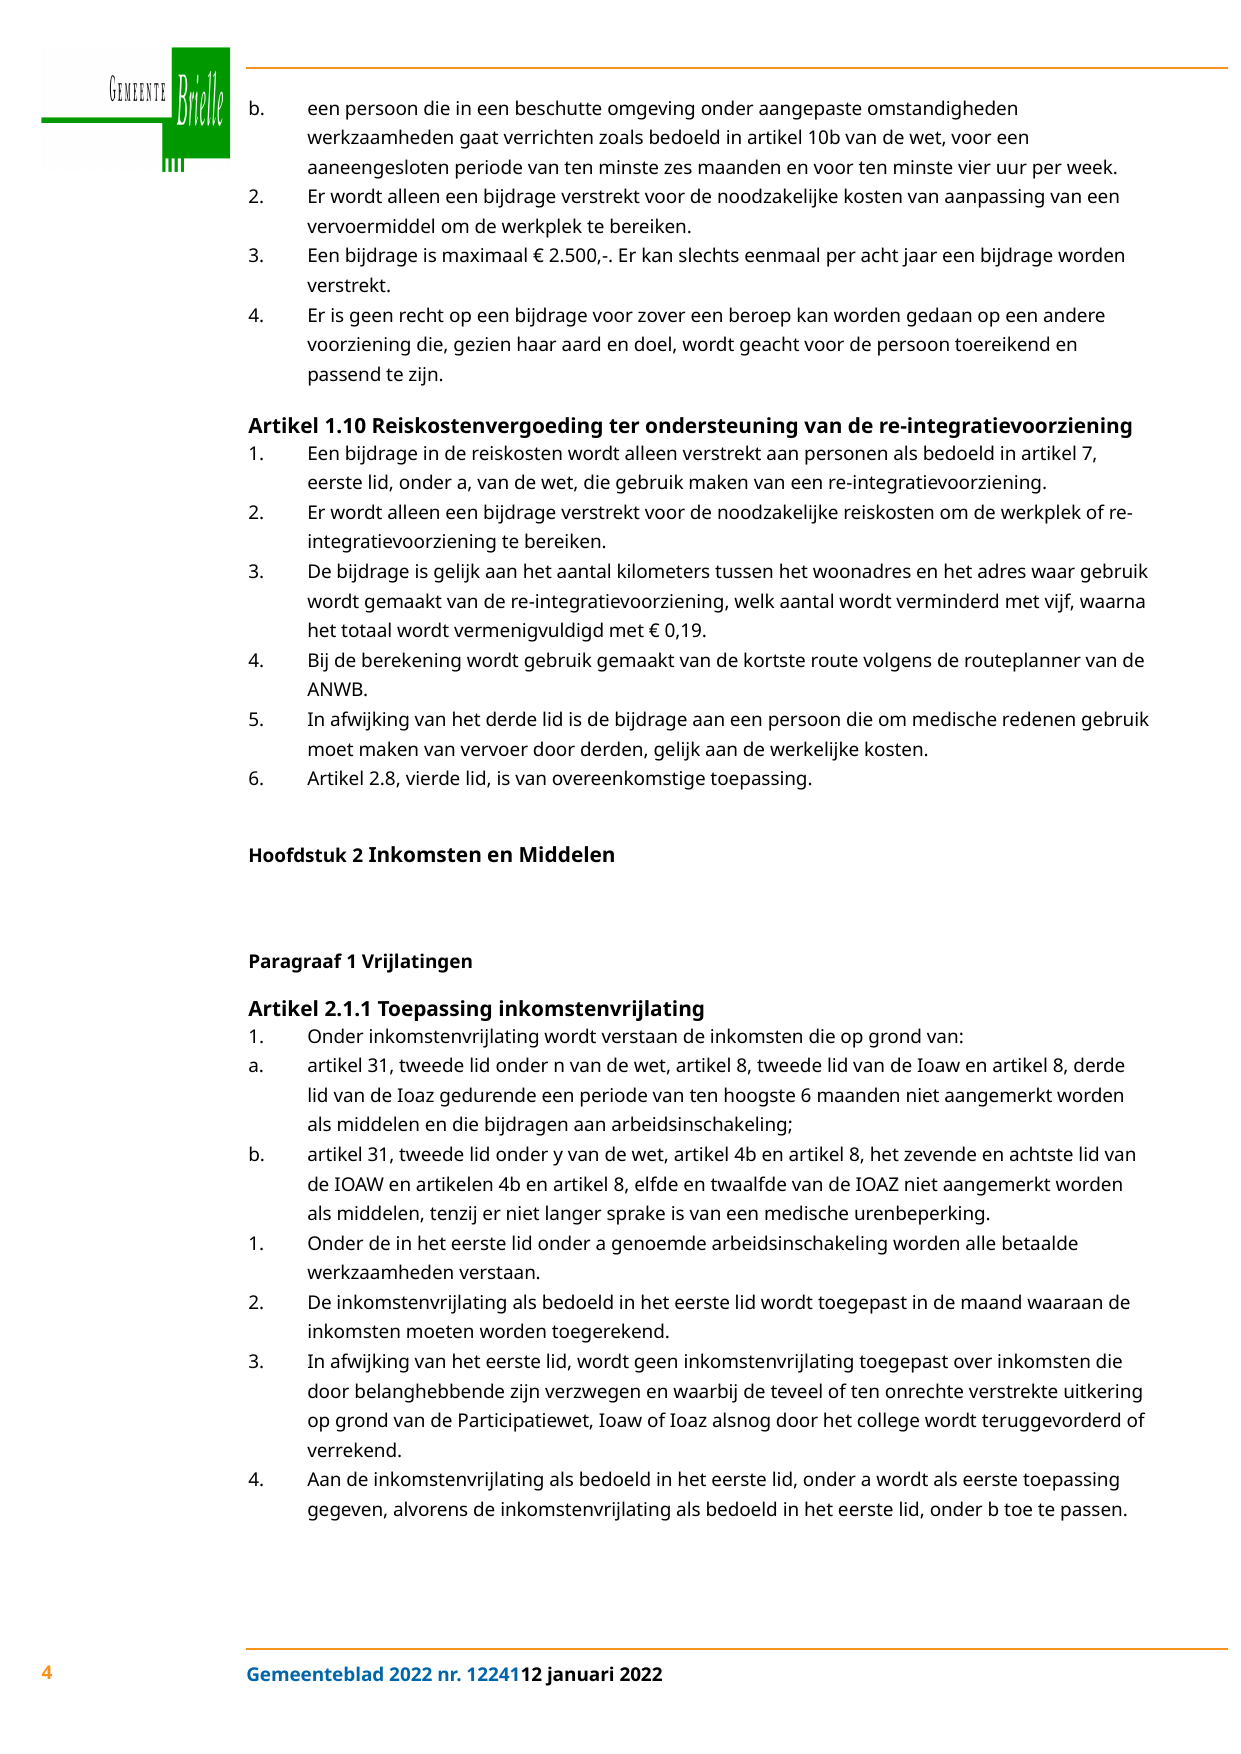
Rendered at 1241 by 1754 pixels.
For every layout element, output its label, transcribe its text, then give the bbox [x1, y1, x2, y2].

picture [41, 47, 231, 172]
list Onder inkomstenvrijlating wordt verstaan de inkomsten die op grond van: [248, 1023, 1152, 1048]
list Onder de in het eerste lid onder a genoemde arbeidsinschakeling worden alle betaalde werkzaamheden verstaan. [248, 1230, 1152, 1285]
list artikel 31, tweede lid onder n van de wet, artikel 8, tweede lid van de Ioaw en artikel 8, derde lid van de Ioaz gedurende een periode van ten hoogste 6 maanden niet aangemerkt worden als middelen en die bijdragen aan arbeidsinschakeling; [248, 1052, 1152, 1137]
list Er is geen recht op een bijdrage voor zover een beroep kan worden gedaan op een andere voorziening die, gezien haar aard en doel, wordt geacht voor de persoon toereikend en passend te zijn. [248, 302, 1152, 387]
list De inkomstenvrijlating als bedoeld in het eerste lid wordt toegepast in de maand waaraan de inkomsten moeten worden toegerekend. [248, 1289, 1152, 1344]
list Er wordt alleen een bijdrage verstrekt voor de noodzakelijke reiskosten om de werkplek of re-integratievoorziening te bereiken. [248, 499, 1152, 554]
list Artikel 2.8, vierde lid, is van overeenkomstige toepassing. [248, 765, 1152, 791]
list In afwijking van het eerste lid, wordt geen inkomstenvrijlating toegepast over inkomsten die door belanghebbende zijn verzwegen en waarbij de teveel of ten onrechte verstrekte uitkering op grond van de Participatiewet, Ioaw of Ioaz alsnog door het college wordt teruggevorderd of verrekend. [248, 1348, 1152, 1463]
list Een bijdrage is maximaal € 2.500,-. Er kan slechts eenmaal per acht jaar een bijdrage worden verstrekt. [248, 243, 1152, 298]
list Bij de berekening wordt gebruik gemaakt van de kortste route volgens de routeplanner van de ANWB. [248, 647, 1152, 702]
list Een bijdrage in de reiskosten wordt alleen verstrekt aan personen als bedoeld in artikel 7, eerste lid, onder a, van de wet, die gebruik maken van een re-integratievoorziening. [248, 440, 1152, 495]
list Aan de inkomstenvrijlating als bedoeld in het eerste lid, onder a wordt als eerste toepassing gegeven, alvorens de inkomstenvrijlating als bedoeld in het eerste lid, onder b toe te passen. [248, 1467, 1152, 1522]
list Er wordt alleen een bijdrage verstrekt voor de noodzakelijke kosten van aanpassing van een vervoermiddel om de werkplek te bereiken. [248, 183, 1152, 239]
text Hoofdstuk 2 Inkomsten en Middelen [248, 841, 1152, 869]
list In afwijking van het derde lid is de bijdrage aan een persoon die om medische redenen gebruik moet maken van vervoer door derden, gelijk aan de werkelijke kosten. [248, 706, 1152, 761]
list De bijdrage is gelijk aan het aantal kilometers tussen het woonadres en het adres waar gebruik wordt gemaakt van de re-integratievoorziening, welk aantal wordt verminderd met vijf, waarna het totaal wordt vermenigvuldigd met € 0,19. [248, 558, 1152, 643]
list artikel 31, tweede lid onder y van de wet, artikel 4b en artikel 8, het zevende en achtste lid van de IOAW en artikelen 4b en artikel 8, elfde en twaalfde van de IOAZ niet aangemerkt worden als middelen, tenzij er niet langer sprake is van een medische urenbeperking. [248, 1141, 1152, 1226]
text Artikel 1.10 Reiskostenvergoeding ter ondersteuning van de re-integratievoorziening [248, 411, 1152, 440]
text Artikel 2.1.1 Toepassing inkomstenvrijlating [248, 994, 1152, 1023]
text Paragraaf 1 Vrijlatingen [248, 948, 1152, 973]
list een persoon die in een beschutte omgeving onder aangepaste omstandigheden werkzaamheden gaat verrichten zoals bedoeld in artikel 10b van de wet, voor een aaneengesloten periode van ten minste zes maanden en voor ten minste vier uur per week. [248, 95, 1152, 180]
